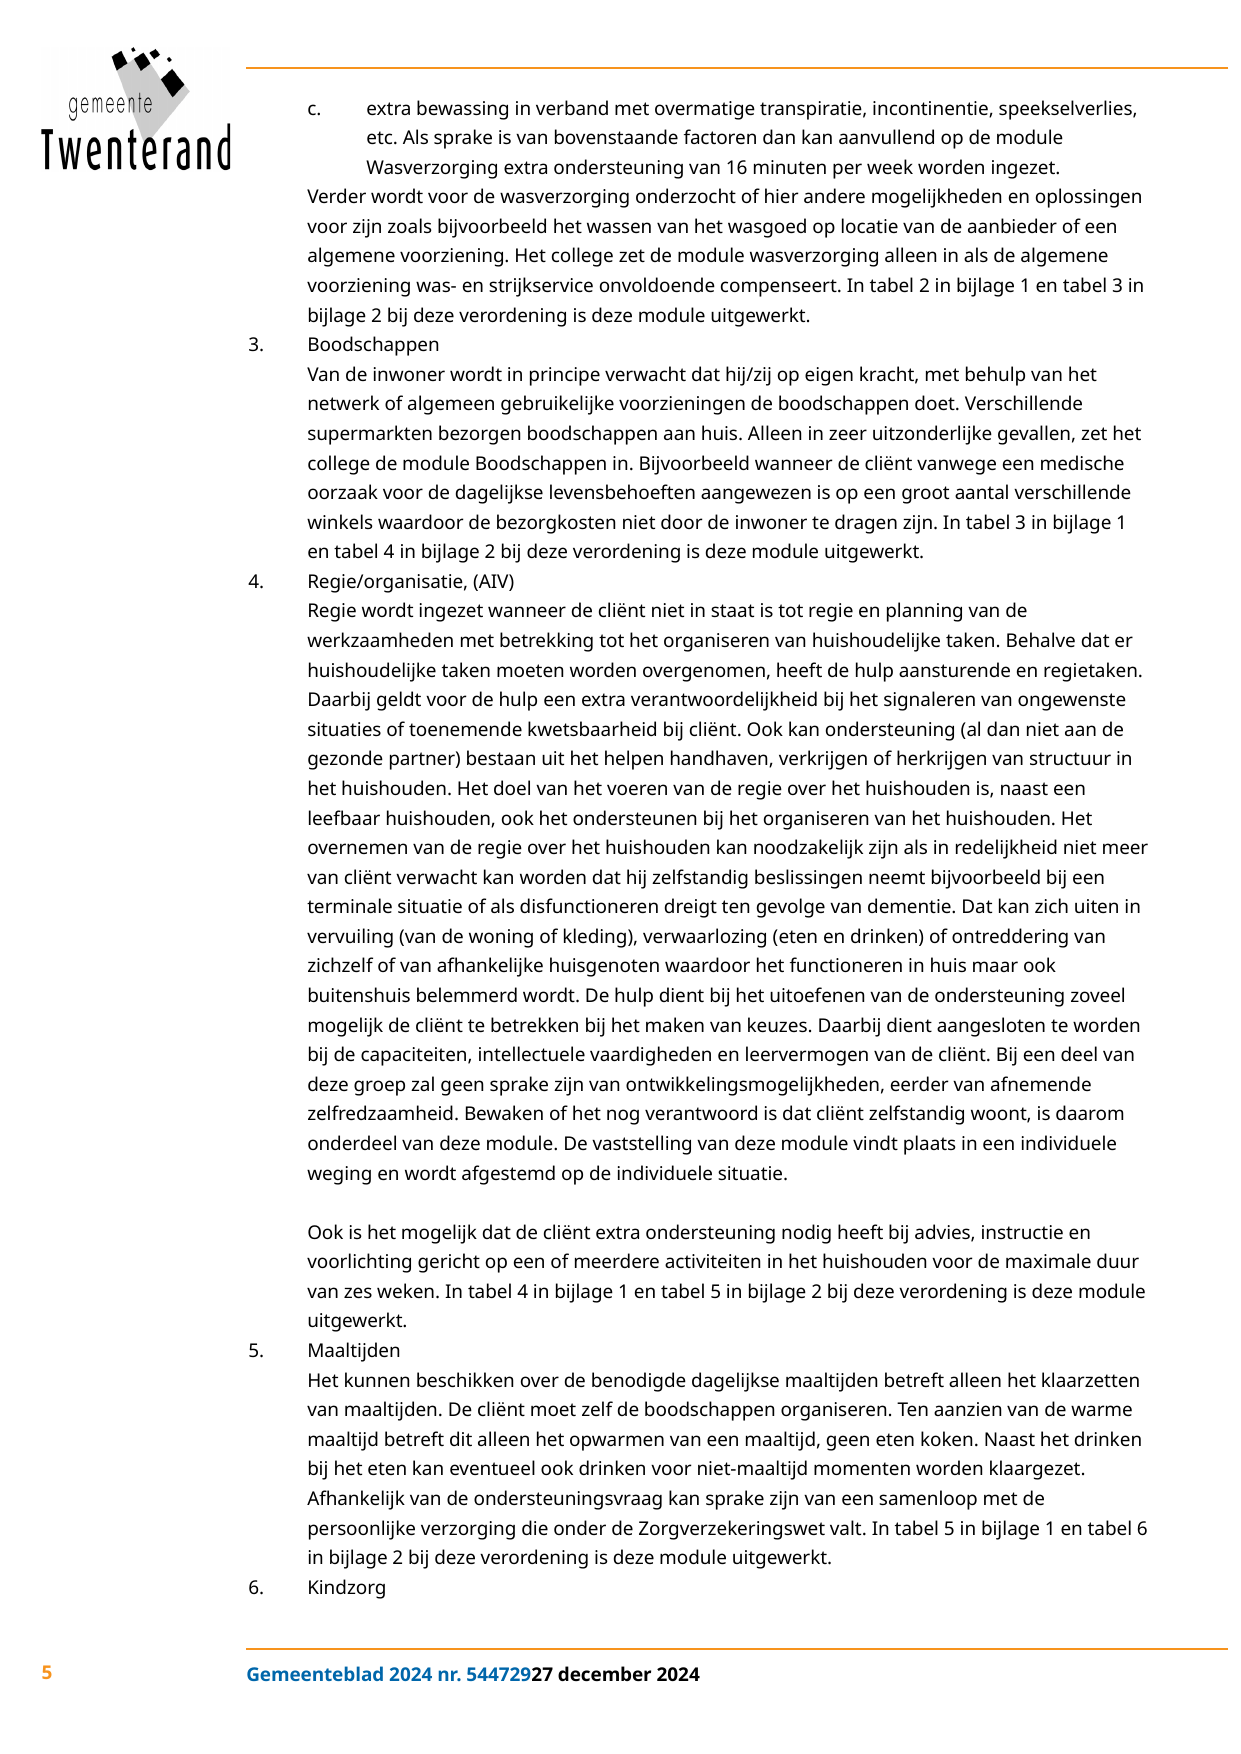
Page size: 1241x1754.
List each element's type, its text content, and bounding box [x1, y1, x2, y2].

list Ook is het mogelijk dat de cliënt extra ondersteuning nodig heeft bij advies, instructie en voorlichting gericht op een of meerdere activiteiten in het huishouden voor de maximale duur van zes weken. In tabel 4 in bijlage 1 en tabel 5 in bijlage 2 bij deze verordening is deze module uitgewerkt. [248, 1219, 1152, 1333]
list extra bewassing in verband met overmatige transpiratie, incontinentie, speekselverlies, etc. Als sprake is van bovenstaande factoren dan kan aanvullend op de module Wasverzorging extra ondersteuning van 16 minuten per week worden ingezet. [307, 95, 1152, 180]
list Verder wordt voor de wasverzorging onderzocht of hier andere mogelijkheden en oplossingen voor zijn zoals bijvoorbeeld het wassen van het wasgoed op locatie van de aanbieder of een algemene voorziening. Het college zet de module wasverzorging alleen in als de algemene voorziening was- en strijkservice onvoldoende compenseert. In tabel 2 in bijlage 1 en tabel 3 in bijlage 2 bij deze verordening is deze module uitgewerkt. [248, 183, 1152, 328]
list Regie wordt ingezet wanneer de cliënt niet in staat is tot regie en planning van de werkzaamheden met betrekking tot het organiseren van huishoudelijke taken. Behalve dat er huishoudelijke taken moeten worden overgenomen, heeft de hulp aansturende en regietaken. Daarbij geldt voor de hulp een extra verantwoordelijkheid bij het signaleren van ongewenste situaties of toenemende kwetsbaarheid bij cliënt. Ook kan ondersteuning (al dan niet aan de gezonde partner) bestaan uit het helpen handhaven, verkrijgen of herkrijgen van structuur in het huishouden. Het doel van het voeren van de regie over het huishouden is, naast een leefbaar huishouden, ook het ondersteunen bij het organiseren van het huishouden. Het overnemen van de regie over het huishouden kan noodzakelijk zijn als in redelijkheid niet meer van cliënt verwacht kan worden dat hij zelfstandig beslissingen neemt bijvoorbeeld bij een terminale situatie of als disfunctioneren dreigt ten gevolge van dementie. Dat kan zich uiten in vervuiling (van de woning of kleding), verwaarlozing (eten en drinken) of ontreddering van zichzelf of van afhankelijke huisgenoten waardoor het functioneren in huis maar ook buitenshuis belemmerd wordt. De hulp dient bij het uitoefenen van de ondersteuning zoveel mogelijk de cliënt te betrekken bij het maken van keuzes. Daarbij dient aangesloten te worden bij de capaciteiten, intellectuele vaardigheden en leervermogen van de cliënt. Bij een deel van deze groep zal geen sprake zijn van ontwikkelingsmogelijkheden, eerder van afnemende zelfredzaamheid. Bewaken of het nog verantwoord is dat cliënt zelfstandig woont, is daarom onderdeel van deze module. De vaststelling van deze module vindt plaats in een individuele weging en wordt afgestemd op de individuele situatie. [248, 598, 1152, 1186]
list Regie/organisatie, (AIV) [248, 568, 1152, 594]
list Kindzorg [248, 1574, 1152, 1600]
list Van de inwoner wordt in principe verwacht dat hij/zij op eigen kracht, met behulp van het netwerk of algemeen gebruikelijke voorzieningen de boodschappen doet. Verschillende supermarkten bezorgen boodschappen aan huis. Alleen in zeer uitzonderlijke gevallen, zet het college de module Boodschappen in. Bijvoorbeeld wanneer de cliënt vanwege een medische oorzaak voor de dagelijkse levensbehoeften aangewezen is op een groot aantal verschillende winkels waardoor de bezorgkosten niet door de inwoner te dragen zijn. In tabel 3 in bijlage 1 en tabel 4 in bijlage 2 bij deze verordening is deze module uitgewerkt. [248, 361, 1152, 564]
picture [41, 47, 231, 172]
list Maaltijden [248, 1337, 1152, 1363]
list Boodschappen [248, 331, 1152, 357]
list Het kunnen beschikken over de benodigde dagelijkse maaltijden betreft alleen het klaarzetten van maaltijden. De cliënt moet zelf de boodschappen organiseren. Ten aanzien van de warme maaltijd betreft dit alleen het opwarmen van een maaltijd, geen eten koken. Naast het drinken bij het eten kan eventueel ook drinken voor niet-maaltijd momenten worden klaargezet. Afhankelijk van de ondersteuningsvraag kan sprake zijn van een samenloop met de persoonlijke verzorging die onder de Zorgverzekeringswet valt. In tabel 5 in bijlage 1 en tabel 6 in bijlage 2 bij deze verordening is deze module uitgewerkt. [248, 1367, 1152, 1570]
